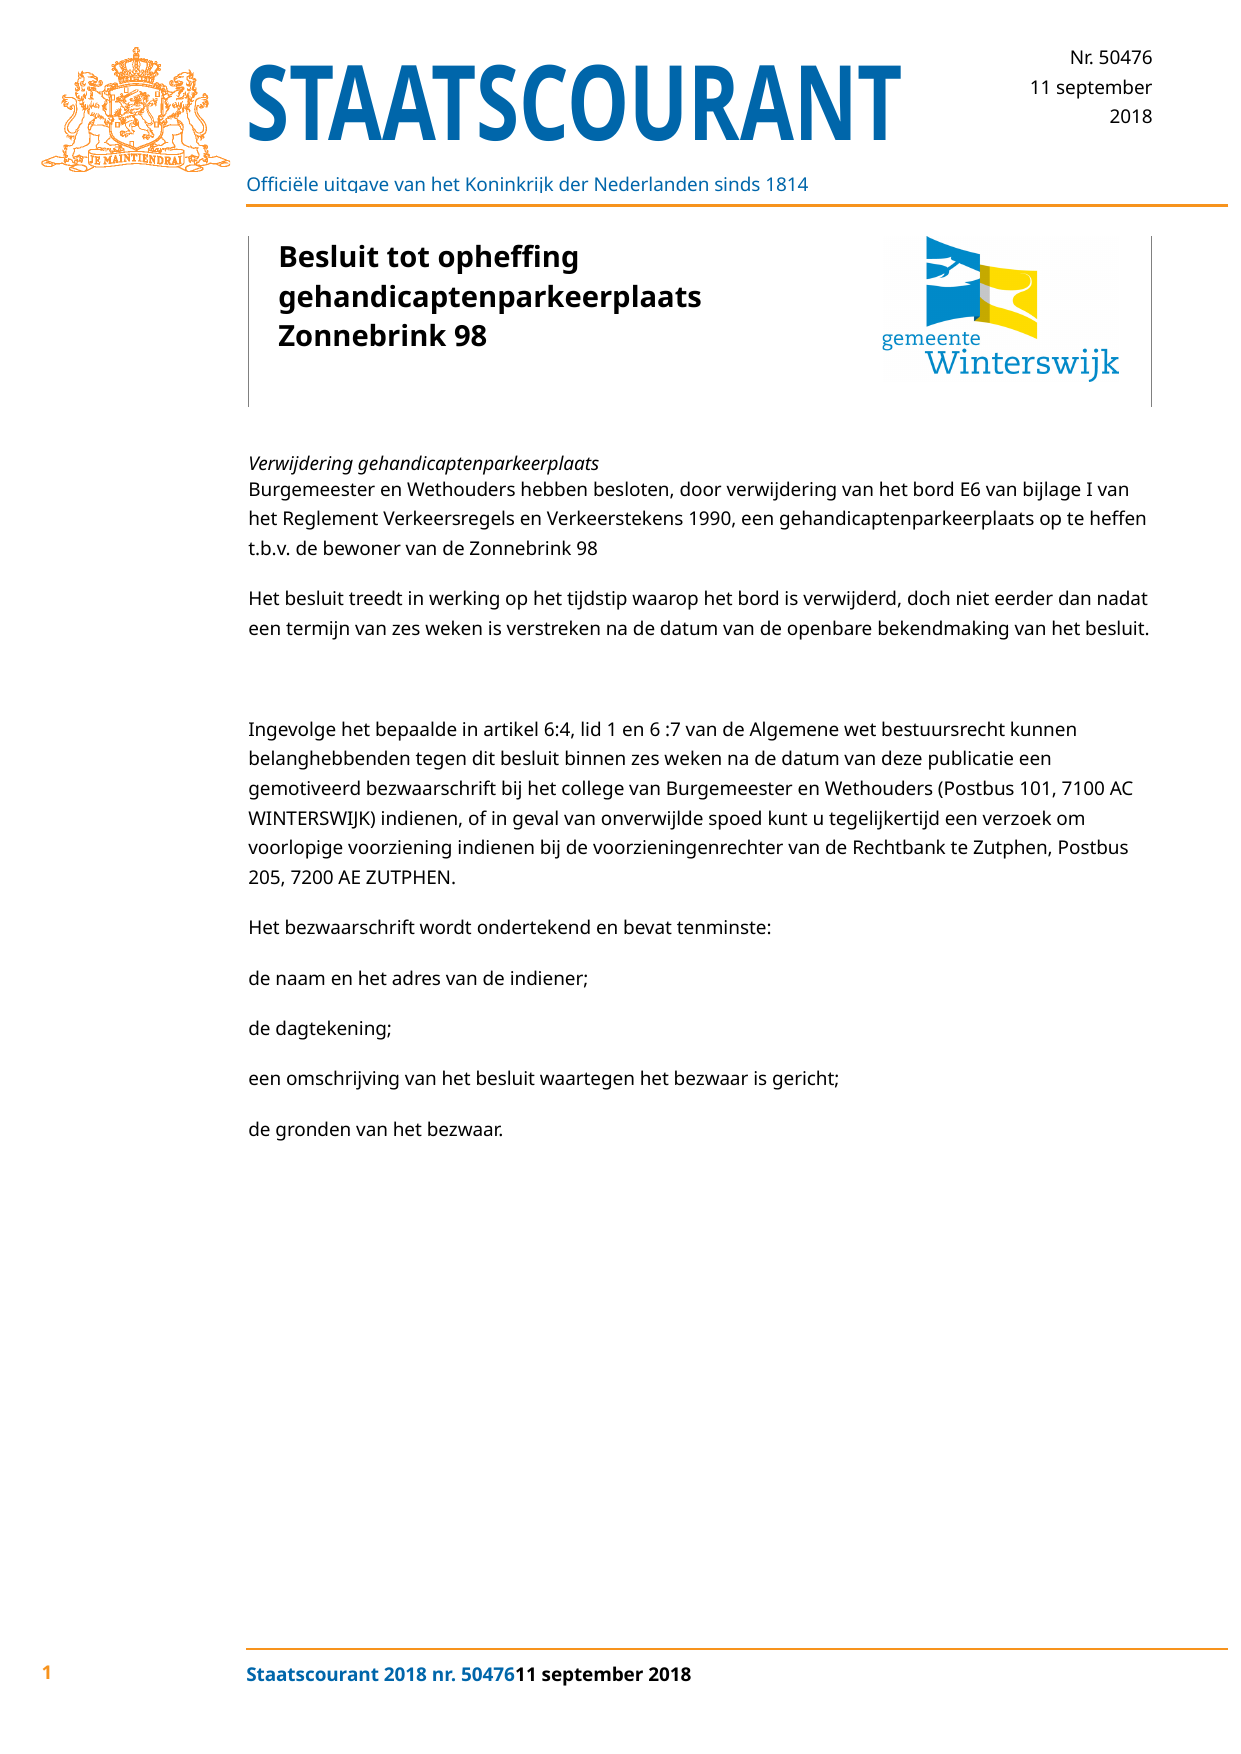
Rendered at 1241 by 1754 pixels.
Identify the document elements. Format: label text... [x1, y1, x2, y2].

text Het bezwaarschrift wordt ondertekend en bevat tenminste: [248, 914, 1152, 940]
picture [1111, 360, 1119, 371]
text de dagtekening; [248, 1015, 1152, 1041]
text de gronden van het bezwaar. [248, 1116, 1152, 1142]
text Ingevolge het bepaalde in artikel 6:4, lid 1 en 6 :7 van de Algemene wet bestuursrecht kunnen belanghebbenden tegen dit besluit binnen zes weken na de datum van deze publicatie een gemotiveerd bezwaarschrift bij het college van Burgemeester en Wethouders (Postbus 101, 7100 AC WINTERSWIJK) indienen, of in geval van onverwijlde spoed kunt u tegelijkertijd een verzoek om voorlopige voorziening indienen bij de voorzieningenrechter van de Rechtbank te Zutphen, Postbus 205, 7200 AE ZUTPHEN. [248, 716, 1152, 890]
picture [882, 236, 1119, 382]
text Het besluit treedt in werking op het tijdstip waarop het bord is verwijderd, doch niet eerder dan nadat een termijn van zes weken is verstreken na de datum van de openbare bekendmaking van het besluit. [248, 586, 1152, 641]
table_header Besluit tot opheffing gehandicaptenparkeerplaats Zonnebrink 98 [249, 236, 850, 407]
text Burgemeester en Wethouders hebben besloten, door verwijdering van het bord E6 van bijlage I van het Reglement Verkeersregels en Verkeerstekens 1990, een gehandicaptenparkeerplaats op te heffen t.b.v. de bewoner van de Zonnebrink 98 [248, 476, 1152, 561]
text Verwijdering gehandicaptenparkeerplaats [248, 450, 1152, 476]
text een omschrijving van het besluit waartegen het bezwaar is gericht; [248, 1066, 1152, 1091]
table_header [850, 236, 1151, 407]
text de naam en het adres van de indiener; [248, 965, 1152, 991]
picture [41, 47, 231, 172]
